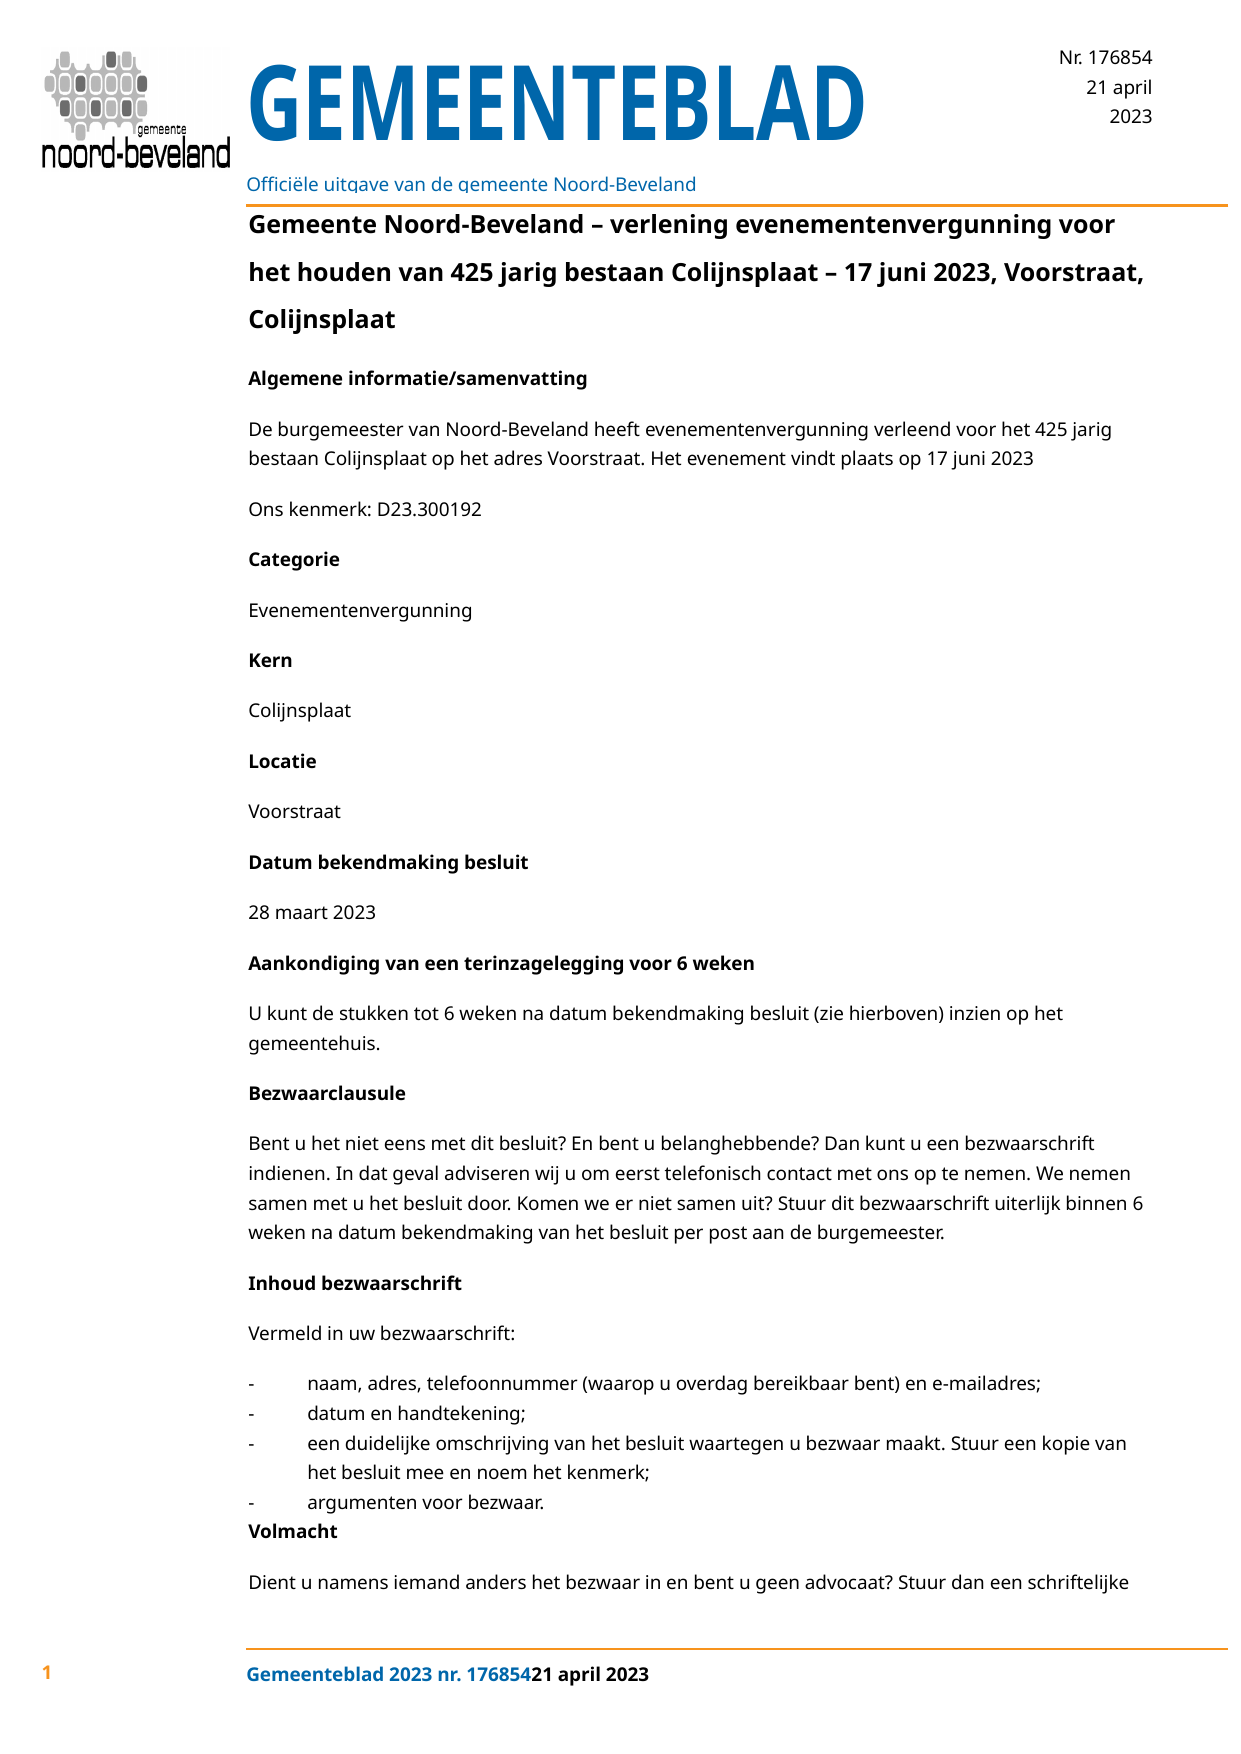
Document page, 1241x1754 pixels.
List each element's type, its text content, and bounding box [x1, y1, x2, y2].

text Dient u namens iemand anders het bezwaar in en bent u geen advocaat? Stuur dan een schriftelijke [248, 1569, 1152, 1594]
picture [41, 47, 231, 172]
list argumenten voor bezwaar. [248, 1489, 1152, 1514]
text Categorie [248, 546, 1152, 572]
text Algemene informatie/samenvatting [248, 366, 1152, 391]
text Voorstraat [248, 798, 1152, 824]
text Colijnsplaat [248, 698, 1152, 723]
text Bezwaarclausule [248, 1080, 1152, 1106]
text Datum bekendmaking besluit [248, 849, 1152, 874]
text Ons kenmerk: D23.300192 [248, 496, 1152, 522]
text Aankondiging van een terinzagelegging voor 6 weken [248, 950, 1152, 975]
list datum en handtekening; [248, 1400, 1152, 1426]
text Locatie [248, 748, 1152, 774]
text 28 maart 2023 [248, 899, 1152, 925]
text Inhoud bezwaarschrift [248, 1270, 1152, 1295]
text Vermeld in uw bezwaarschrift: [248, 1320, 1152, 1346]
list een duidelijke omschrijving van het besluit waartegen u bezwaar maakt. Stuur een kopie van het besluit mee en noem het kenmerk; [248, 1430, 1152, 1485]
text Volmacht [248, 1518, 1152, 1544]
text Kern [248, 647, 1152, 673]
text De burgemeester van Noord-Beveland heeft evenementenvergunning verleend voor het 425 jarig bestaan Colijnsplaat op het adres Voorstraat. Het evenement vindt plaats op 17 juni 2023 [248, 416, 1152, 471]
text Bent u het niet eens met dit besluit? En bent u belanghebbende? Dan kunt u een bezwaarschrift indienen. In dat geval adviseren wij u om eerst telefonisch contact met ons op te nemen. We nemen samen met u het besluit door. Komen we er niet samen uit? Stuur dit bezwaarschrift uiterlijk binnen 6 weken na datum bekendmaking van het besluit per post aan de burgemeester. [248, 1131, 1152, 1245]
text Evenementenvergunning [248, 597, 1152, 622]
list naam, adres, telefoonnummer (waarop u overdag bereikbaar bent) en e-mailadres; [248, 1371, 1152, 1396]
text Gemeente Noord-Beveland – verlening evenementenvergunning voor het houden van 425 jarig bestaan Colijnsplaat – 17 juni 2023, Voorstraat, Colijnsplaat [248, 207, 1152, 336]
text U kunt de stukken tot 6 weken na datum bekendmaking besluit (zie hierboven) inzien op het gemeentehuis. [248, 1000, 1152, 1055]
